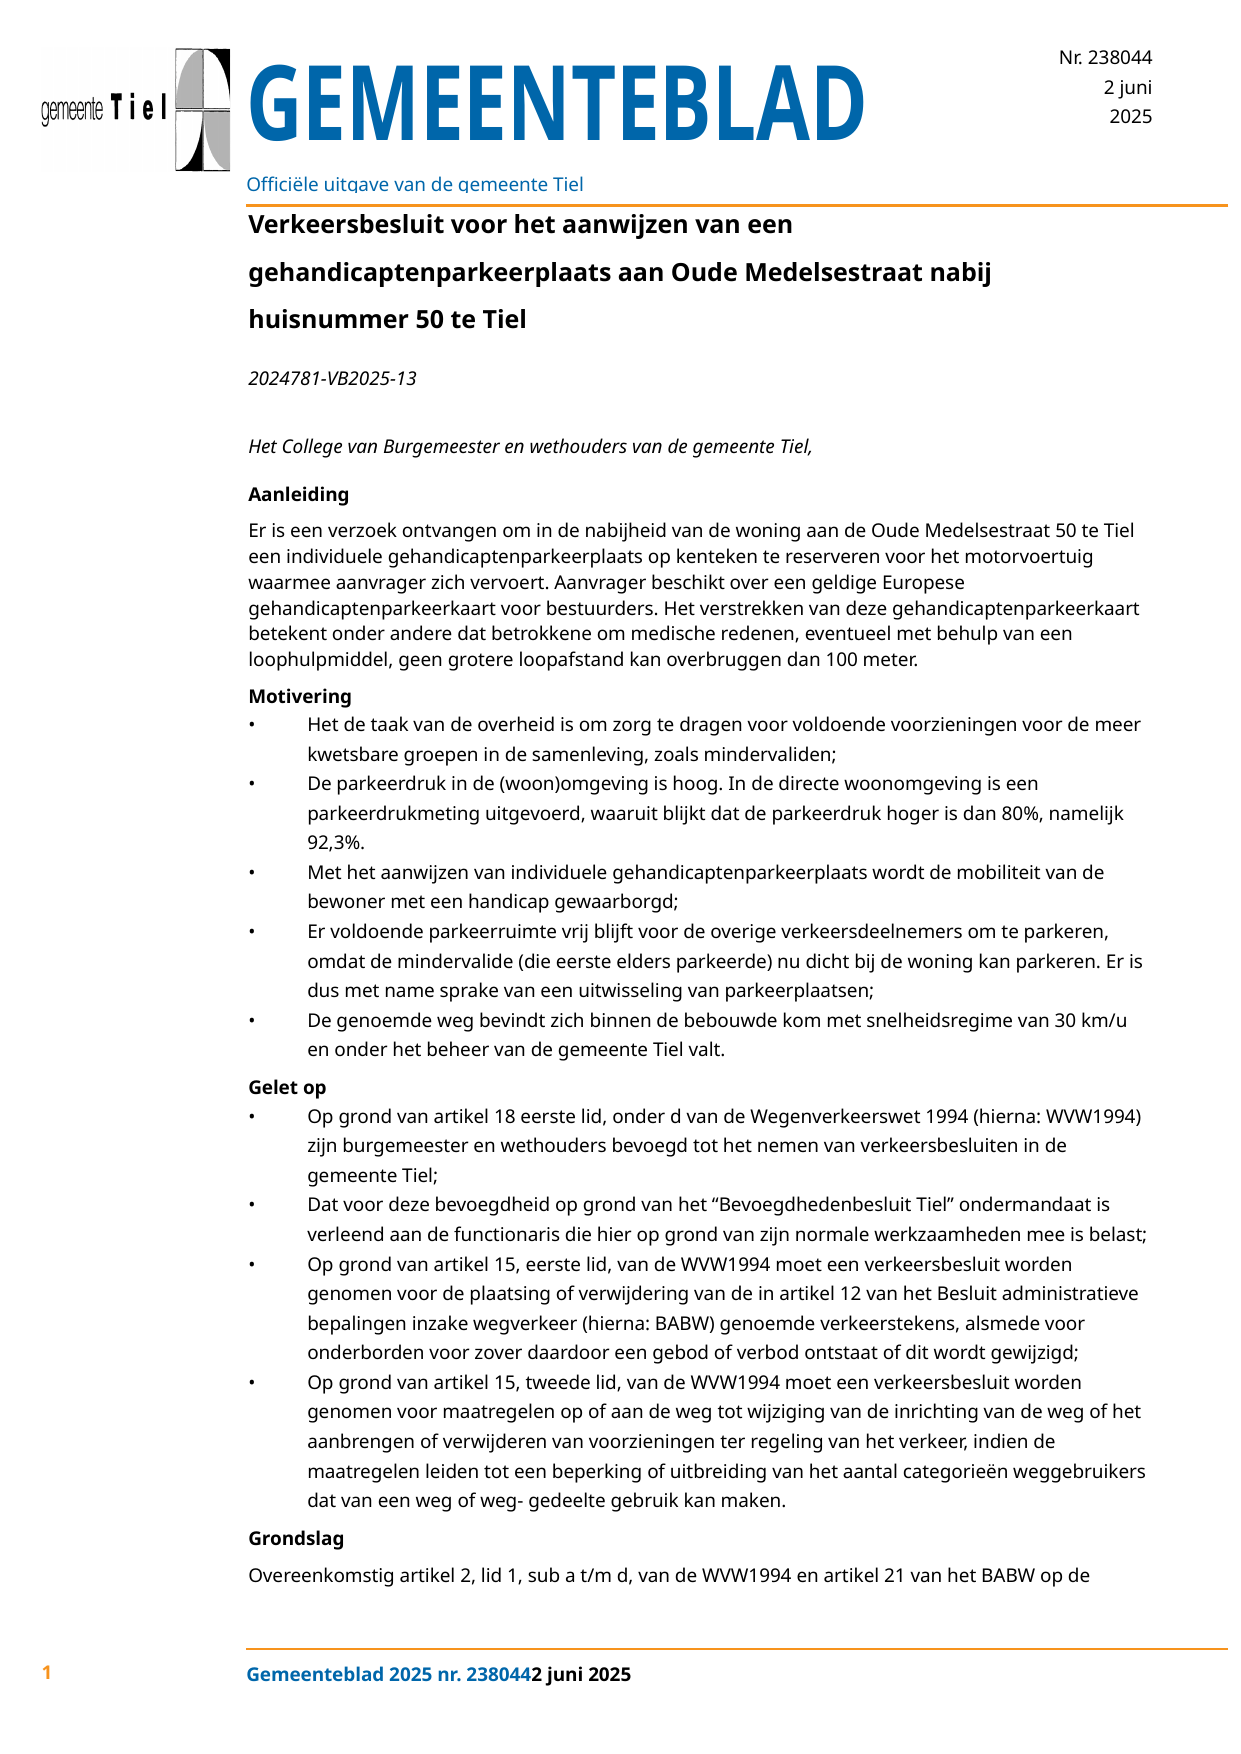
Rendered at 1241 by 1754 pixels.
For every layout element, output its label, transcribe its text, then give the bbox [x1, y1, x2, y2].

list Op grond van artikel 15, tweede lid, van de WVW1994 moet een verkeersbesluit worden genomen voor maatregelen op of aan de weg tot wijziging van de inrichting van de weg of het aanbrengen of verwijderen van voorzieningen ter regeling van het verkeer, indien de maatregelen leiden tot een beperking of uitbreiding van het aantal categorieën weggebruikers dat van een weg of weg- gedeelte gebruik kan maken. [248, 1369, 1152, 1513]
list Met het aanwijzen van individuele gehandicaptenparkeerplaats wordt de mobiliteit van de bewoner met een handicap gewaarborgd; [248, 859, 1152, 914]
text Verkeersbesluit voor het aanwijzen van een gehandicaptenparkeerplaats aan Oude Medelsestraat nabij huisnummer 50 te Tiel [248, 207, 1152, 336]
list Op grond van artikel 15, eerste lid, van de WVW1994 moet een verkeersbesluit worden genomen voor de plaatsing of verwijdering van de in artikel 12 van het Besluit administratieve bepalingen inzake wegverkeer (hierna: BABW) genoemde verkeerstekens, alsmede voor onderborden voor zover daardoor een gebod of verbod ontstaat of dit wordt gewijzigd; [248, 1251, 1152, 1365]
text Overeenkomstig artikel 2, lid 1, sub a t/m d, van de WVW1994 en artikel 21 van het BABW op de [248, 1562, 1152, 1588]
list De genoemde weg bevindt zich binnen de bebouwde kom met snelheidsregime van 30 km/u en onder het beheer van de gemeente Tiel valt. [248, 1007, 1152, 1062]
list Er voldoende parkeerruimte vrij blijft voor de overige verkeersdeelnemers om te parkeren, omdat de mindervalide (die eerste elders parkeerde) nu dicht bij de woning kan parkeren. Er is dus met name sprake van een uitwisseling van parkeerplaatsen; [248, 918, 1152, 1003]
text 2024781-VB2025-13 [248, 366, 1152, 391]
picture [41, 47, 231, 172]
list Het de taak van de overheid is om zorg te dragen voor voldoende voorzieningen voor de meer kwetsbare groepen in de samenleving, zoals mindervaliden; [248, 711, 1152, 766]
text Het College van Burgemeester en wethouders van de gemeente Tiel, [248, 433, 1152, 459]
list De parkeerdruk in de (woon)omgeving is hoog. In de directe woonomgeving is een parkeerdrukmeting uitgevoerd, waaruit blijkt dat de parkeerdruk hoger is dan 80%, namelijk 92,3%. [248, 770, 1152, 855]
list Op grond van artikel 18 eerste lid, onder d van de Wegenverkeerswet 1994 (hierna: WVW1994) zijn burgemeester en wethouders bevoegd tot het nemen van verkeersbesluiten in de gemeente Tiel; [248, 1103, 1152, 1188]
text Er is een verzoek ontvangen om in de nabijheid van de woning aan de Oude Medelsestraat 50 te Tiel een individuele gehandicaptenparkeerplaats op kenteken te reserveren voor het motorvoertuig waarmee aanvrager zich vervoert. Aanvrager beschikt over een geldige Europese gehandicaptenparkeerkaart voor bestuurders. Het verstrekken van deze gehandicaptenparkeerkaart betekent onder andere dat betrokkene om medische redenen, eventueel met behulp van een loophulpmiddel, geen grotere loopafstand kan overbruggen dan 100 meter. [248, 517, 1152, 672]
text Gelet op [248, 1074, 1152, 1100]
list Dat voor deze bevoegdheid op grond van het “Bevoegdhedenbesluit Tiel” ondermandaat is verleend aan de functionaris die hier op grond van zijn normale werkzaamheden mee is belast; [248, 1192, 1152, 1247]
text Motivering [248, 683, 1152, 708]
text Aanleiding [248, 481, 1152, 507]
text Grondslag [248, 1525, 1152, 1551]
